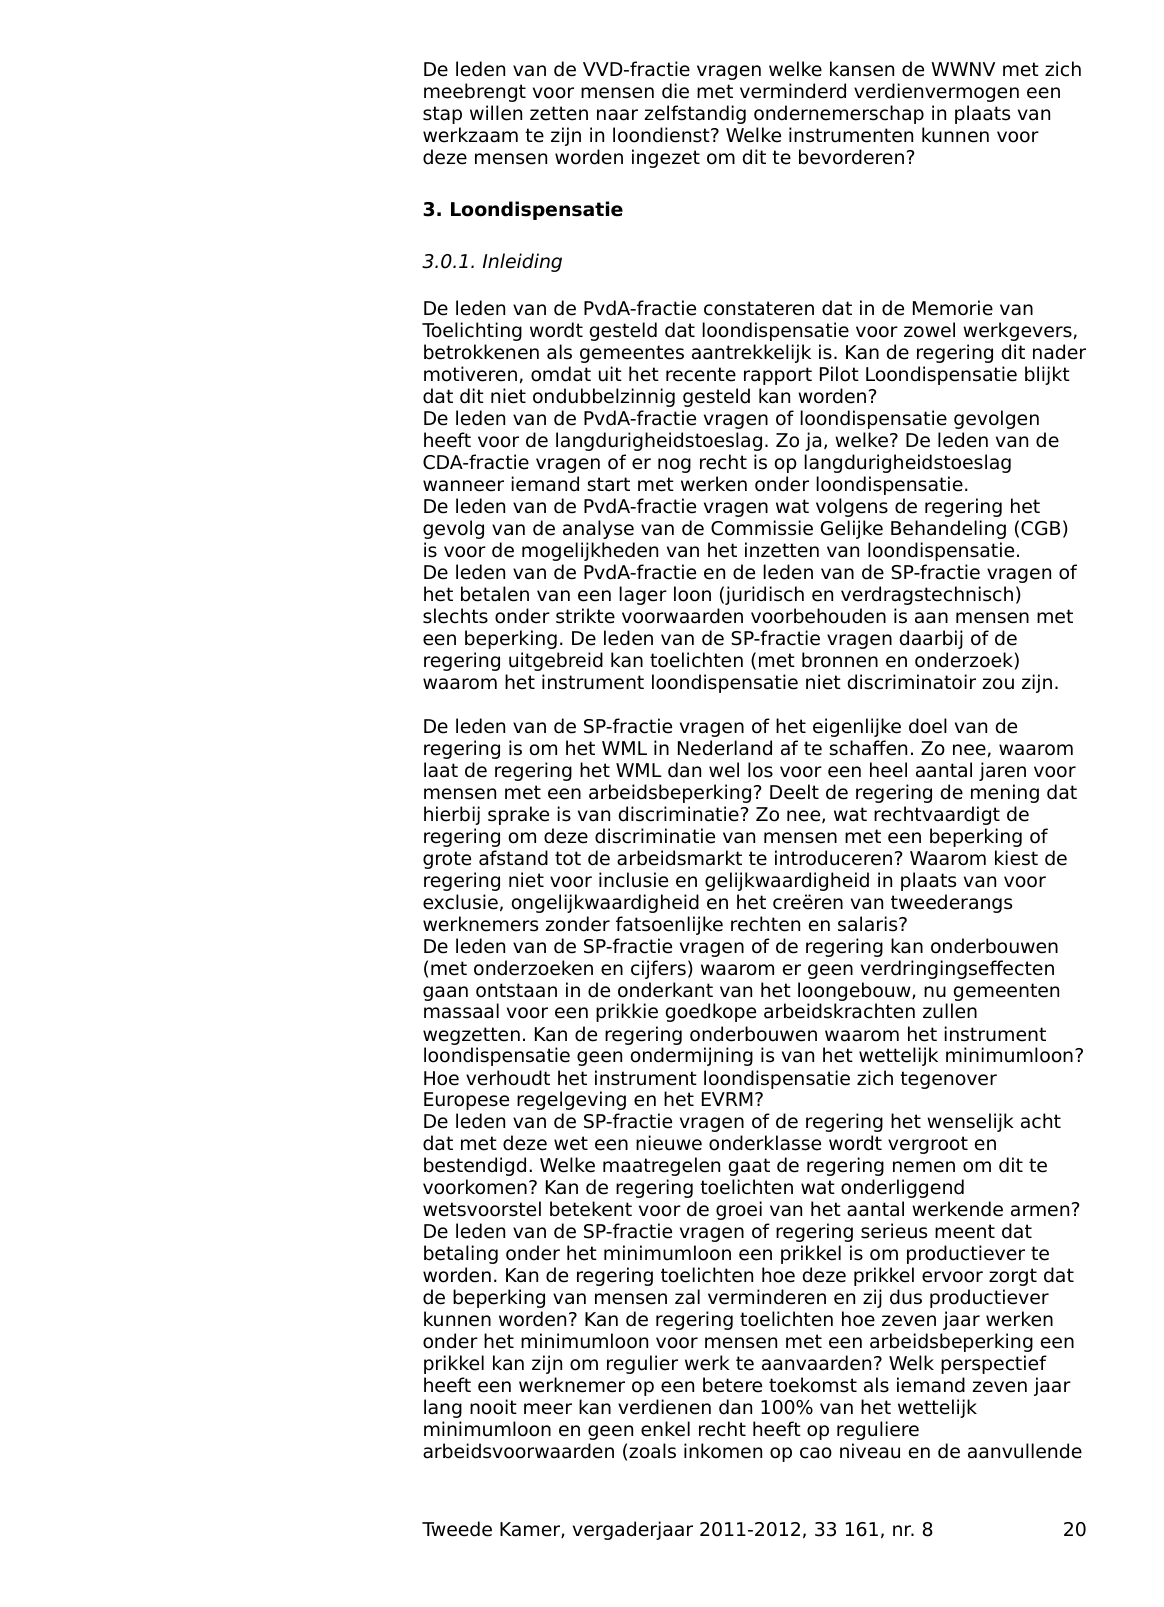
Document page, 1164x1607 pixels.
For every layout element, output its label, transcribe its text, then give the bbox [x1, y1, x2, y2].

subtitle 3. Loondispensatie [422, 199, 1087, 221]
text De leden van de VVD-fractie vragen welke kansen de WWNV met zich meebrengt voor mensen die met verminderd verdienvermogen een stap willen zetten naar zelfstandig ondernemerschap in plaats van werkzaam te zijn in loondienst? Welke instrumenten kunnen voor deze mensen worden ingezet om dit te bevorderen? [422, 59, 1087, 169]
text De leden van de PvdA-fractie constateren dat in de Memorie van Toelichting wordt gesteld dat loondispensatie voor zowel werkgevers, betrokkenen als gemeentes aantrekkelijk is. Kan de regering dit nader motiveren, omdat uit het recente rapport Pilot Loondispensatie blijkt dat dit niet ondubbelzinnig gesteld kan worden? [422, 298, 1087, 408]
text De leden van de SP-fractie vragen of de regering kan onderbouwen (met onderzoeken en cijfers) waarom er geen verdringingseffecten gaan ontstaan in de onderkant van het loongebouw, nu gemeenten massaal voor een prikkie goedkope arbeidskrachten zullen wegzetten. Kan de regering onderbouwen waarom het instrument loondispensatie geen ondermijning is van het wettelijk minimumloon? Hoe verhoudt het instrument loondispensatie zich tegenover Europese regelgeving en het EVRM? [422, 936, 1087, 1111]
subtitle 3.0.1. Inleiding [422, 251, 1087, 273]
text De leden van de SP-fractie vragen of regering serieus meent dat betaling onder het minimumloon een prikkel is om productiever te worden. Kan de regering toelichten hoe deze prikkel ervoor zorgt dat de beperking van mensen zal verminderen en zij dus productiever kunnen worden? Kan de regering toelichten hoe zeven jaar werken onder het minimumloon voor mensen met een arbeidsbeperking een prikkel kan zijn om regulier werk te aanvaarden? Welk perspectief heeft een werknemer op een betere toekomst als iemand zeven jaar lang nooit meer kan verdienen dan 100% van het wettelijk minimumloon en geen enkel recht heeft op reguliere arbeidsvoorwaarden (zoals inkomen op cao niveau en de aanvullende [422, 1221, 1087, 1463]
text De leden van de PvdA-fractie vragen wat volgens de regering het gevolg van de analyse van de Commissie Gelijke Behandeling (CGB) is voor de mogelijkheden van het inzetten van loondispensatie. [422, 496, 1087, 562]
text De leden van de PvdA-fractie vragen of loondispensatie gevolgen heeft voor de langdurigheidstoeslag. Zo ja, welke? De leden van de CDA-fractie vragen of er nog recht is op langdurigheidstoeslag wanneer iemand start met werken onder loondispensatie. [422, 408, 1087, 496]
text De leden van de SP-fractie vragen of het eigenlijke doel van de regering is om het WML in Nederland af te schaffen. Zo nee, waarom laat de regering het WML dan wel los voor een heel aantal jaren voor mensen met een arbeidsbeperking? Deelt de regering de mening dat hierbij sprake is van discriminatie? Zo nee, wat rechtvaardigt de regering om deze discriminatie van mensen met een beperking of grote afstand tot de arbeidsmarkt te introduceren? Waarom kiest de regering niet voor inclusie en gelijkwaardigheid in plaats van voor exclusie, ongelijkwaardigheid en het creëren van tweederangs werknemers zonder fatsoenlijke rechten en salaris? [422, 716, 1087, 936]
text De leden van de SP-fractie vragen of de regering het wenselijk acht dat met deze wet een nieuwe onderklasse wordt vergroot en bestendigd. Welke maatregelen gaat de regering nemen om dit te voorkomen? Kan de regering toelichten wat onderliggend wetsvoorstel betekent voor de groei van het aantal werkende armen? [422, 1111, 1087, 1221]
text De leden van de PvdA-fractie en de leden van de SP-fractie vragen of het betalen van een lager loon (juridisch en verdragstechnisch) slechts onder strikte voorwaarden voorbehouden is aan mensen met een beperking. De leden van de SP-fractie vragen daarbij of de regering uitgebreid kan toelichten (met bronnen en onderzoek) waarom het instrument loondispensatie niet discriminatoir zou zijn. [422, 562, 1087, 693]
